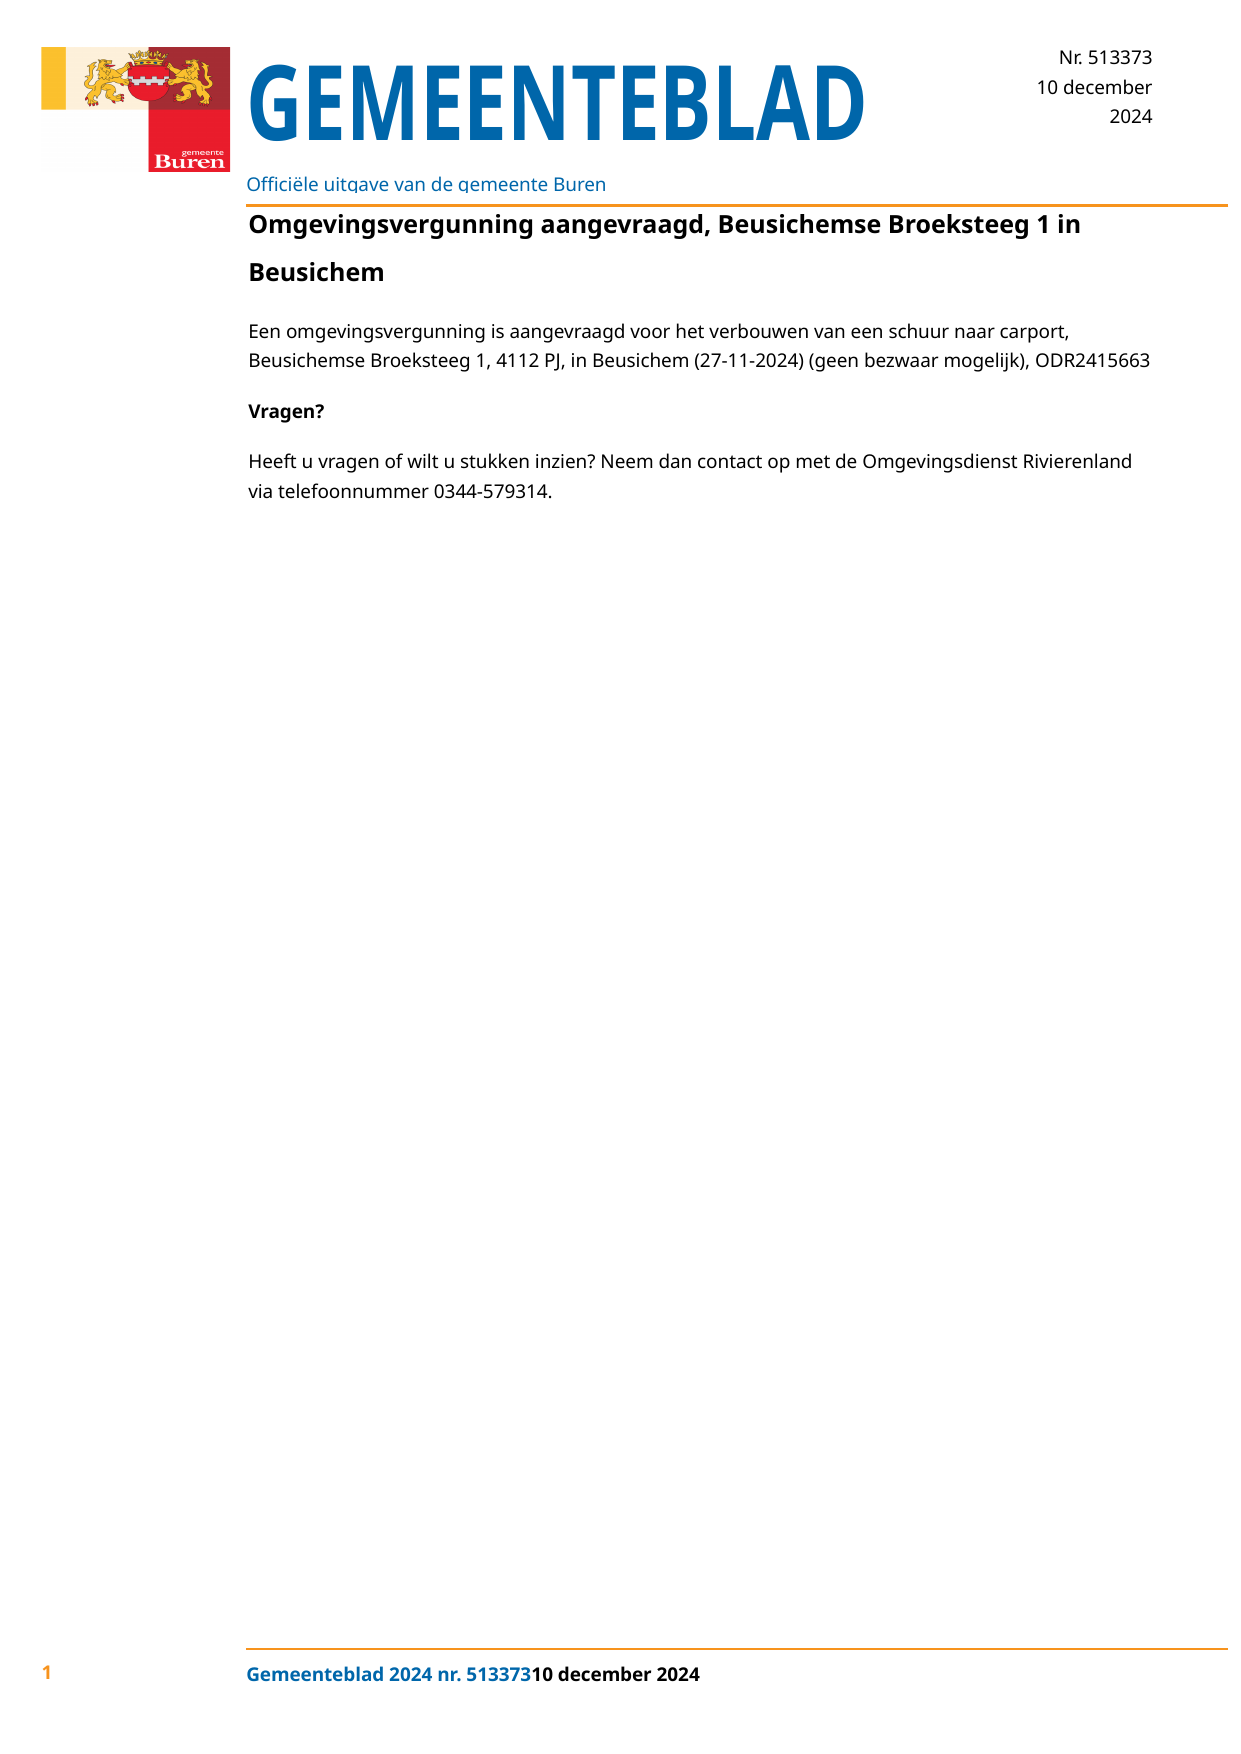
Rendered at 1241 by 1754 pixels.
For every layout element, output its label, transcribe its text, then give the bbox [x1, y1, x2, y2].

text Een omgevingsvergunning is aangevraagd voor het verbouwen van een schuur naar carport, Beusichemse Broeksteeg 1, 4112 PJ, in Beusichem (27-11-2024) (geen bezwaar mogelijk), ODR2415663 [248, 318, 1152, 373]
text Vragen? [248, 398, 1152, 424]
text Heeft u vragen of wilt u stukken inzien? Neem dan contact op met de Omgevingsdienst Rivierenland via telefoonnummer 0344-579314. [248, 448, 1152, 504]
text Omgevingsvergunning aangevraagd, Beusichemse Broeksteeg 1 in Beusichem [248, 207, 1152, 288]
picture [41, 47, 231, 172]
